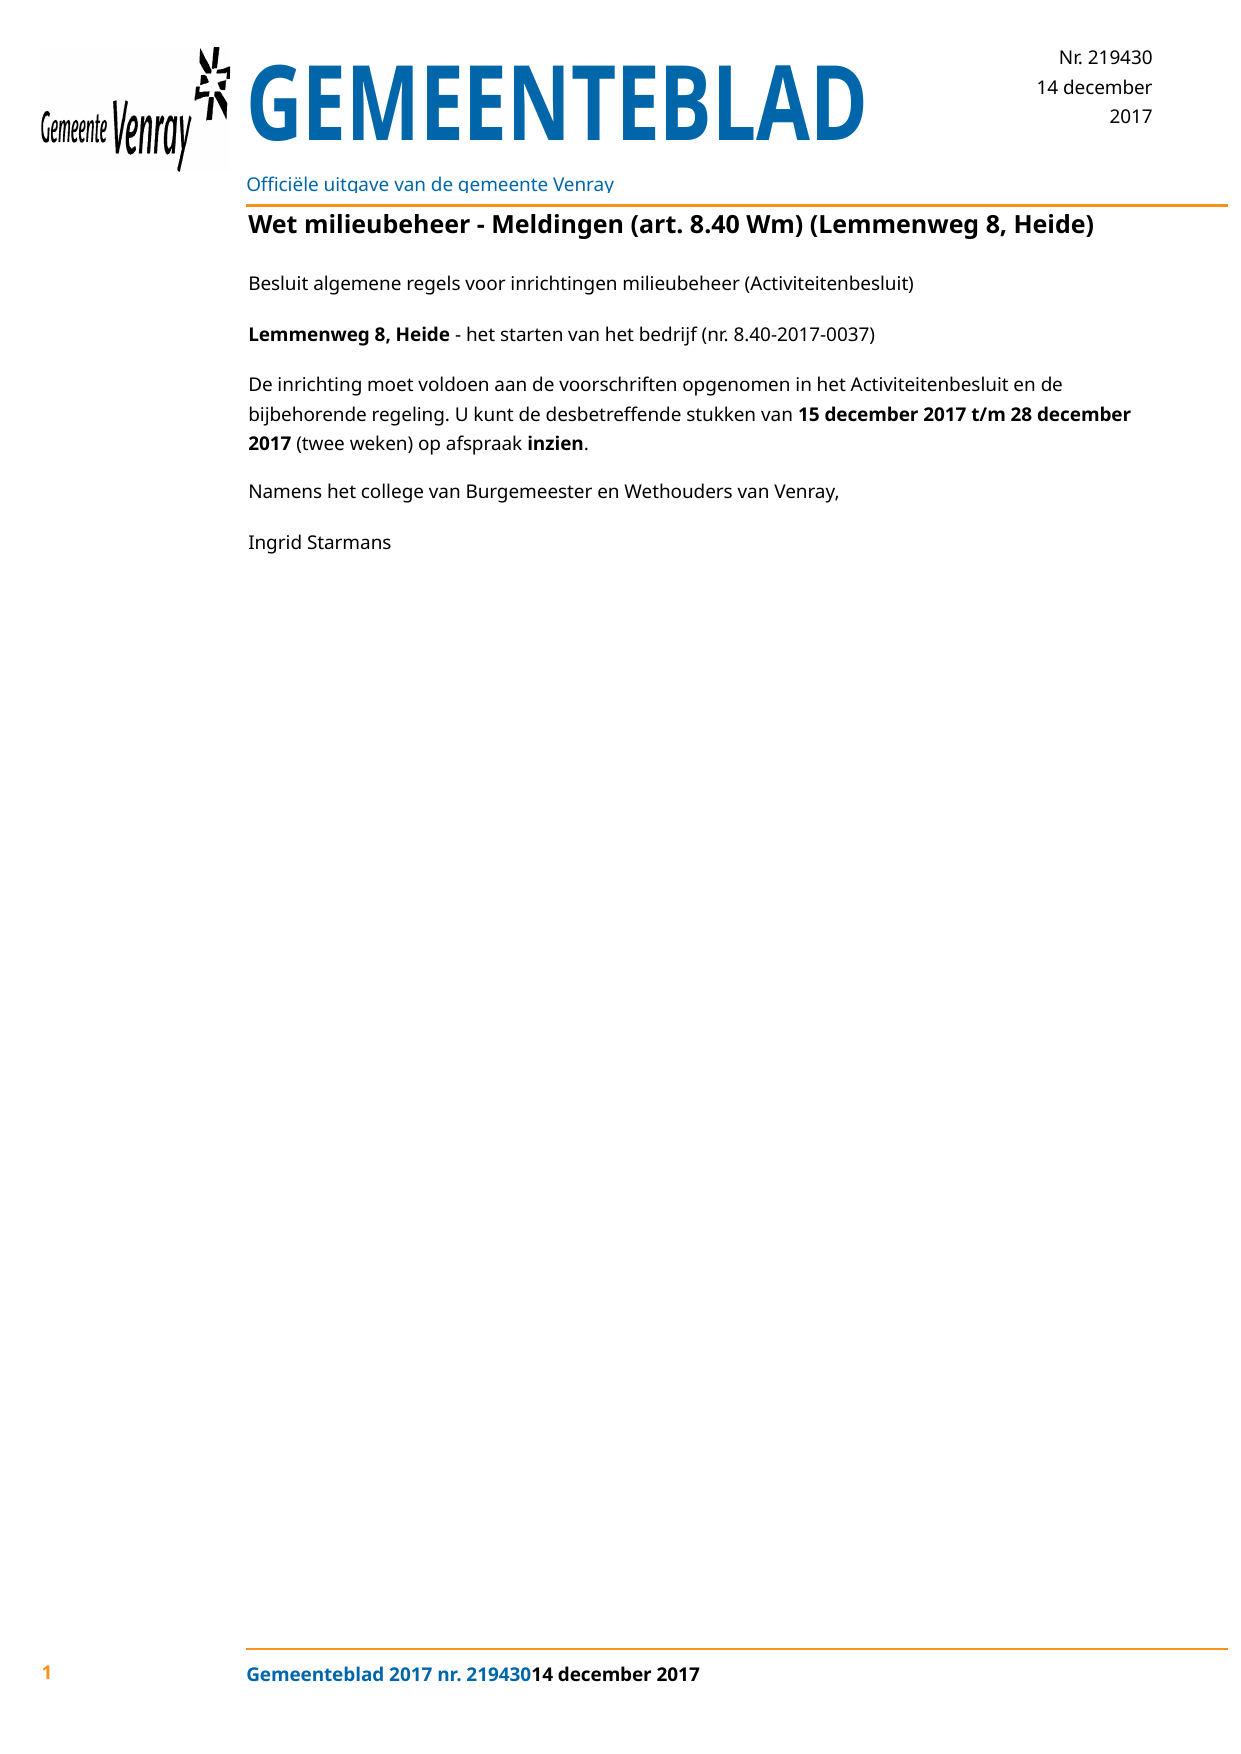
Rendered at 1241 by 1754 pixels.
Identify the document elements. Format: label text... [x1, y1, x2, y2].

text De inrichting moet voldoen aan de voorschriften opgenomen in het Activiteitenbesluit en de bijbehorende regeling. U kunt de desbetreffende stukken van 15 december 2017 t/m 28 december 2017 (twee weken) op afspraak inzien. [248, 371, 1152, 456]
text Wet milieubeheer - Meldingen (art. 8.40 Wm) (Lemmenweg 8, Heide) [248, 207, 1152, 241]
text Lemmenweg 8, Heide - het starten van het bedrijf (nr. 8.40-2017-0037) [248, 321, 1152, 346]
picture [41, 47, 231, 172]
text Namens het college van Burgemeester en Wethouders van Venray, [248, 478, 1152, 504]
text Besluit algemene regels voor inrichtingen milieubeheer (Activiteitenbesluit) [248, 270, 1152, 296]
text Ingrid Starmans [248, 529, 1152, 555]
